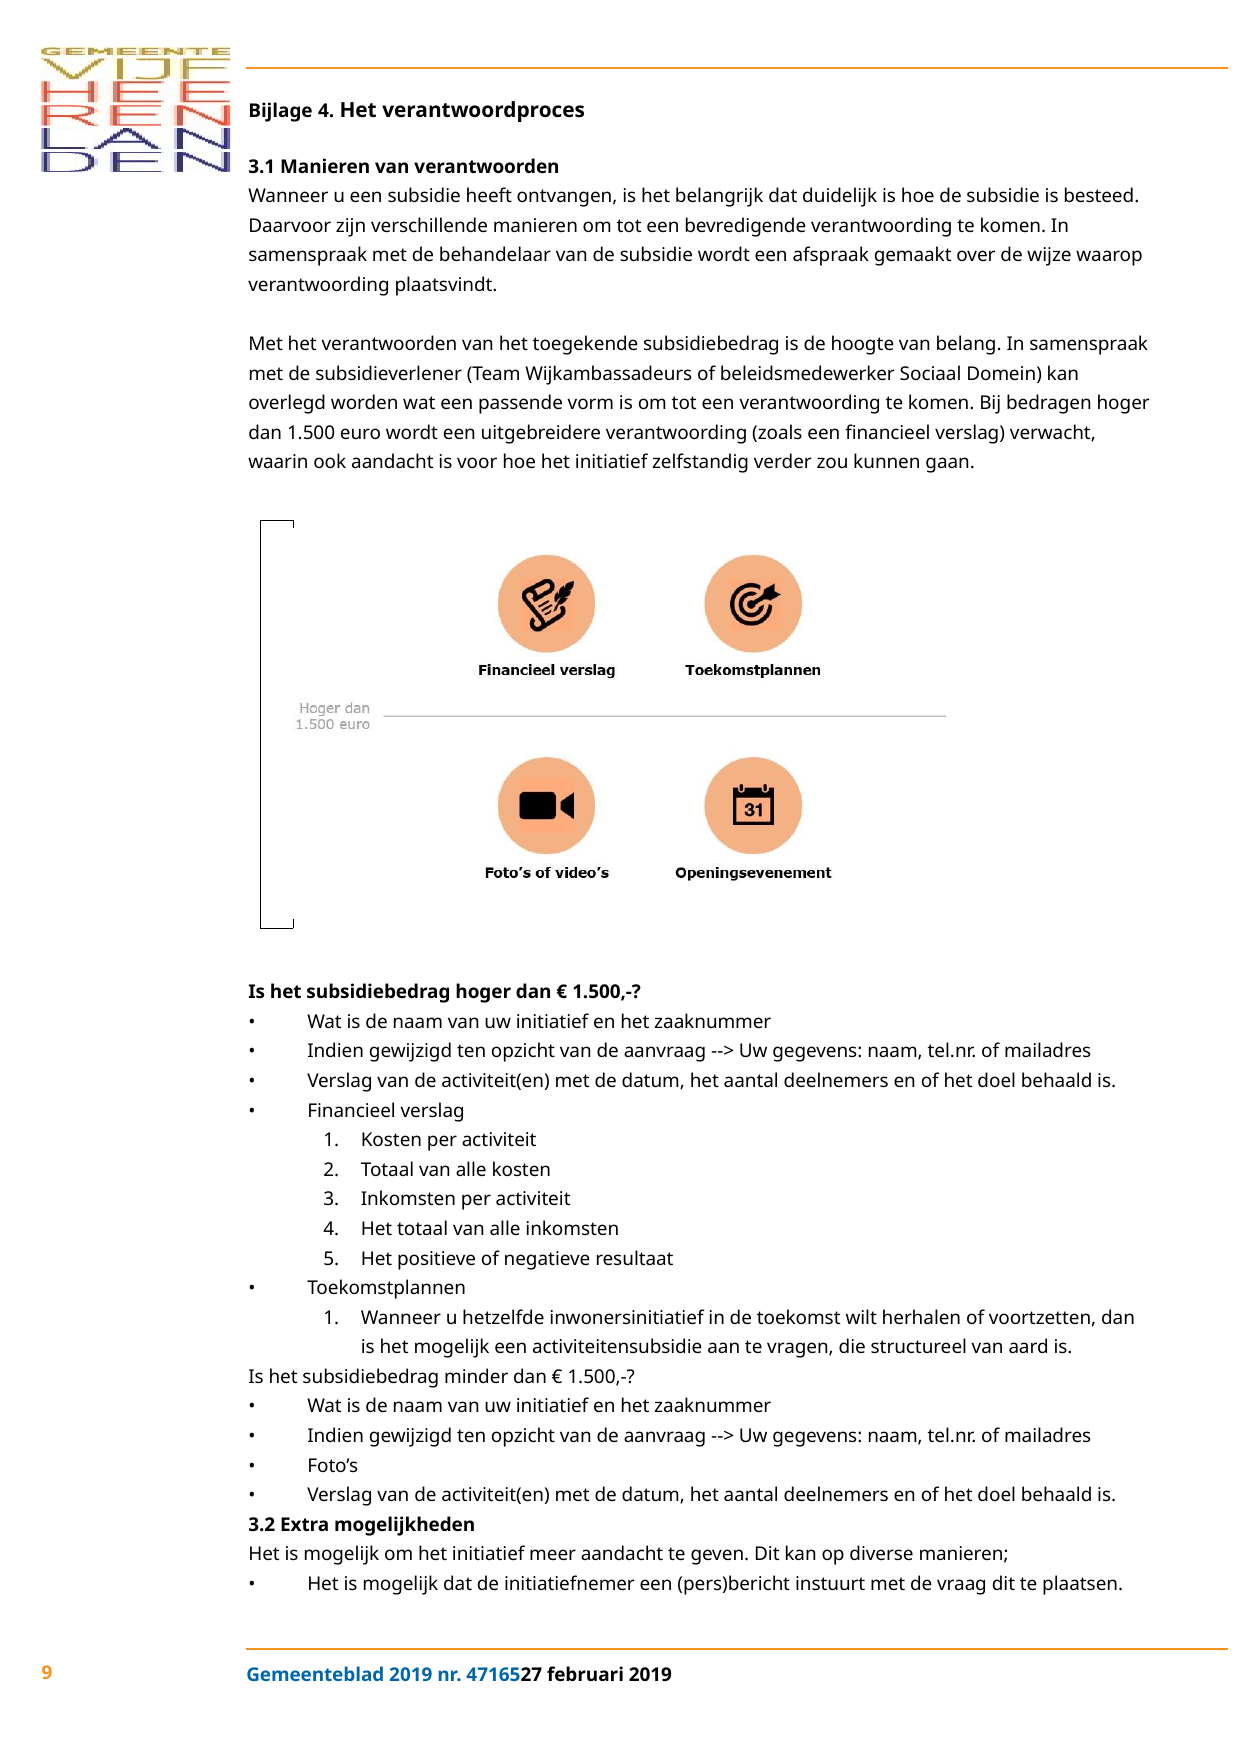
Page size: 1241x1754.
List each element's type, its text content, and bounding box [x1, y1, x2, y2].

list Inkomsten per activiteit [323, 1186, 1152, 1211]
list Verslag van de activiteit(en) met de datum, het aantal deelnemers en of het doel behaald is. [248, 1481, 1152, 1507]
text Wanneer u een subsidie heeft ontvangen, is het belangrijk dat duidelijk is hoe de subsidie is besteed. Daarvoor zijn verschillende manieren om tot een bevredigende verantwoording te komen. In samenspraak met de behandelaar van de subsidie wordt een afspraak gemaakt over de wijze waarop verantwoording plaatsvindt. [248, 182, 1152, 297]
text Is het subsidiebedrag minder dan € 1.500,-? [248, 1363, 1152, 1389]
list Het positieve of negatieve resultaat [323, 1245, 1152, 1270]
list Totaal van alle kosten [323, 1156, 1152, 1182]
text 3.2 Extra mogelijkheden [248, 1511, 1152, 1537]
list Het is mogelijk dat de initiatiefnemer een (pers)bericht instuurt met de vraag dit te plaatsen. [248, 1570, 1152, 1596]
list Wat is de naam van uw initiatief en het zaaknummer [248, 1008, 1152, 1034]
picture [268, 528, 978, 919]
text Is het subsidiebedrag hoger dan € 1.500,-? [248, 978, 1152, 1004]
list Wat is de naam van uw initiatief en het zaaknummer [248, 1393, 1152, 1418]
text Het is mogelijk om het initiatief meer aandacht te geven. Dit kan op diverse manieren; [248, 1541, 1152, 1566]
list Toekomstplannen [248, 1274, 1152, 1300]
list Verslag van de activiteit(en) met de datum, het aantal deelnemers en of het doel behaald is. [248, 1067, 1152, 1093]
list Kosten per activiteit [323, 1126, 1152, 1152]
text 3.1 Manieren van verantwoorden [248, 153, 1152, 179]
list Foto’s [248, 1452, 1152, 1477]
list Indien gewijzigd ten opzicht van de aanvraag --> Uw gegevens: naam, tel.nr. of mailadres [248, 1422, 1152, 1448]
picture [41, 47, 231, 172]
list Wanneer u hetzelfde inwonersinitiatief in de toekomst wilt herhalen of voortzetten, dan is het mogelijk een activiteitensubsidie aan te vragen, die structureel van aard is. [323, 1304, 1152, 1359]
text Bijlage 4. Het verantwoordproces [248, 95, 1152, 123]
text Met het verantwoorden van het toegekende subsidiebedrag is de hoogte van belang. In samenspraak met de subsidieverlener (Team Wijkambassadeurs of beleidsmedewerker Sociaal Domein) kan overlegd worden wat een passende vorm is om tot een verantwoording te komen. Bij bedragen hoger dan 1.500 euro wordt een uitgebreidere verantwoording (zoals een financieel verslag) verwacht, waarin ook aandacht is voor hoe het initiatief zelfstandig verder zou kunnen gaan. [248, 330, 1152, 474]
list Het totaal van alle inkomsten [323, 1215, 1152, 1241]
list Financieel verslag [248, 1097, 1152, 1122]
list Indien gewijzigd ten opzicht van de aanvraag --> Uw gegevens: naam, tel.nr. of mailadres [248, 1038, 1152, 1063]
